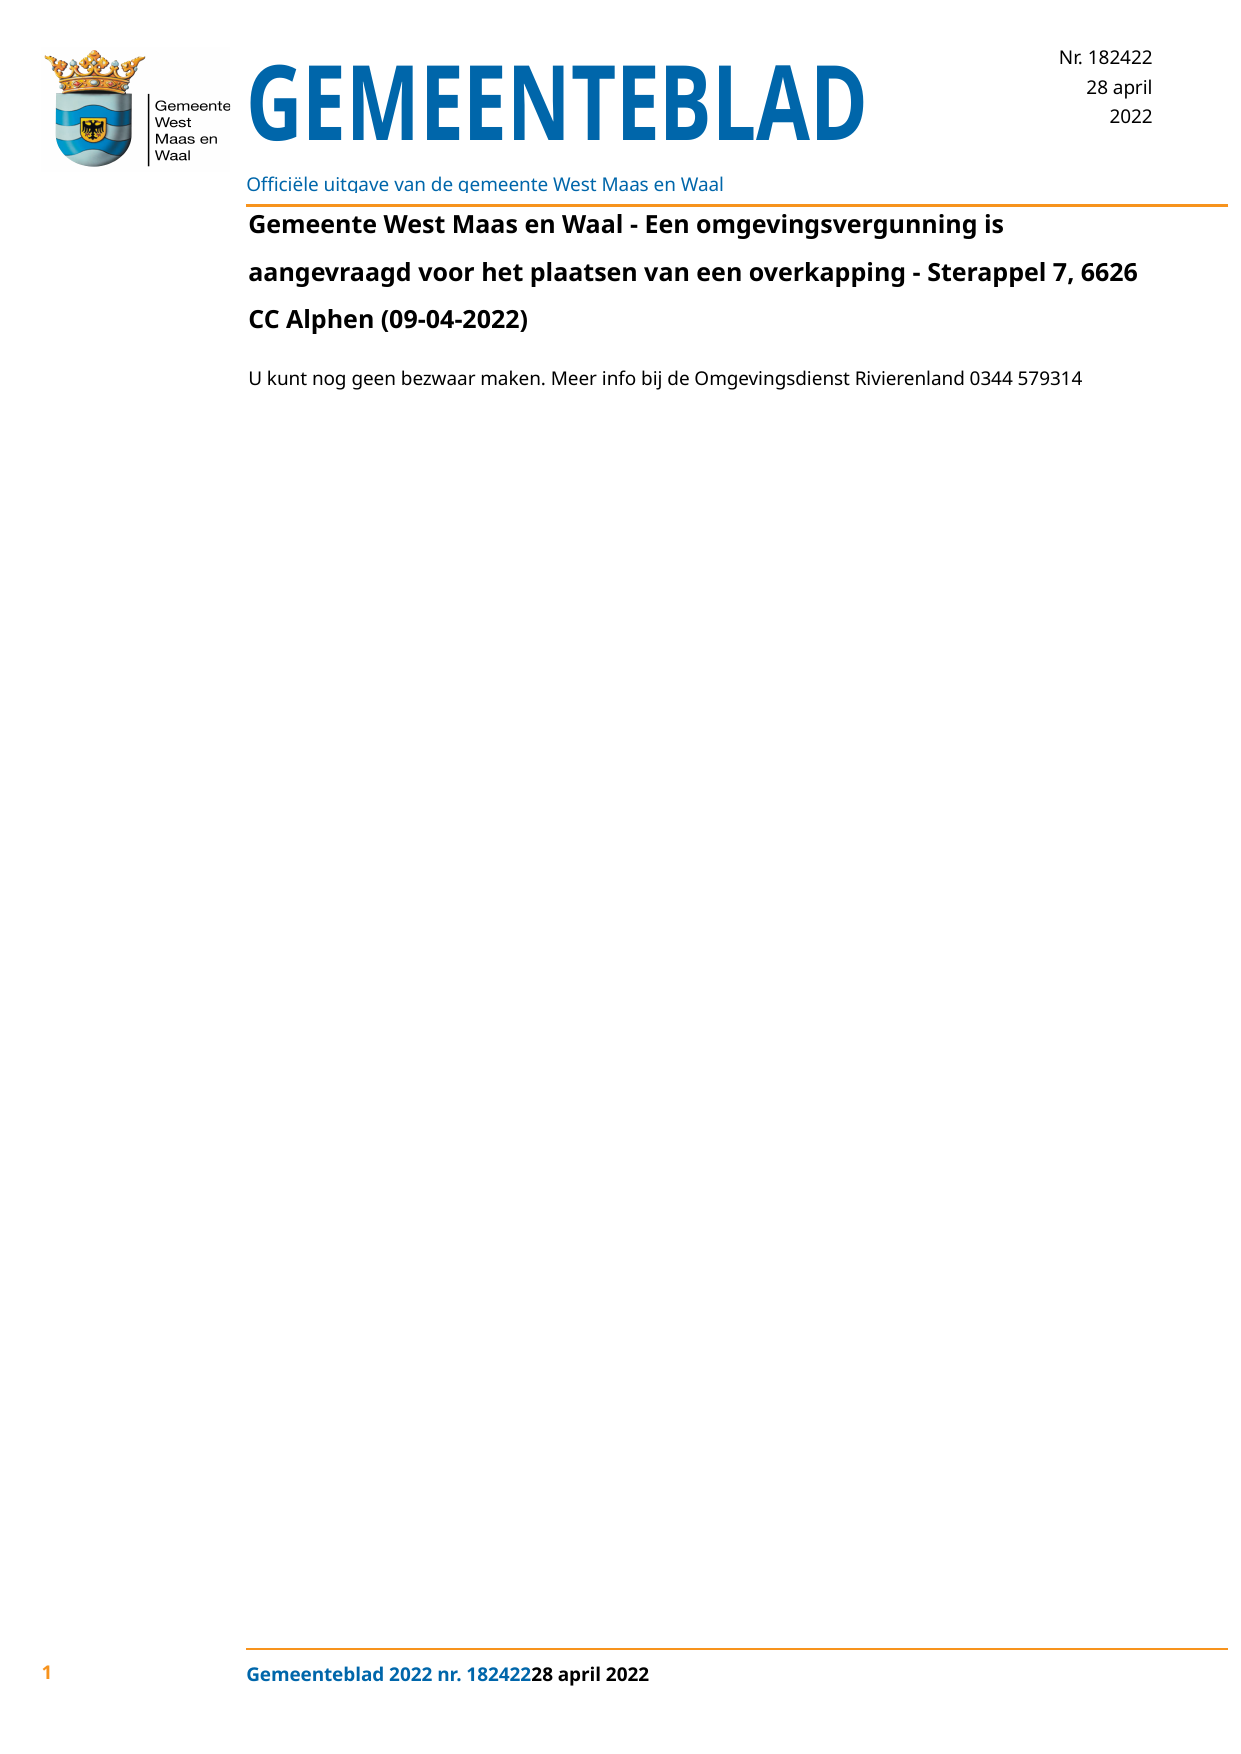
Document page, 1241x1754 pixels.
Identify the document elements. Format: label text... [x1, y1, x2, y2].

text Gemeente West Maas en Waal - Een omgevingsvergunning is aangevraagd voor het plaatsen van een overkapping - Sterappel 7, 6626 CC Alphen (09-04-2022) [248, 207, 1152, 336]
text U kunt nog geen bezwaar maken. Meer info bij de Omgevingsdienst Rivierenland 0344 579314 [248, 366, 1152, 391]
picture [41, 47, 231, 172]
